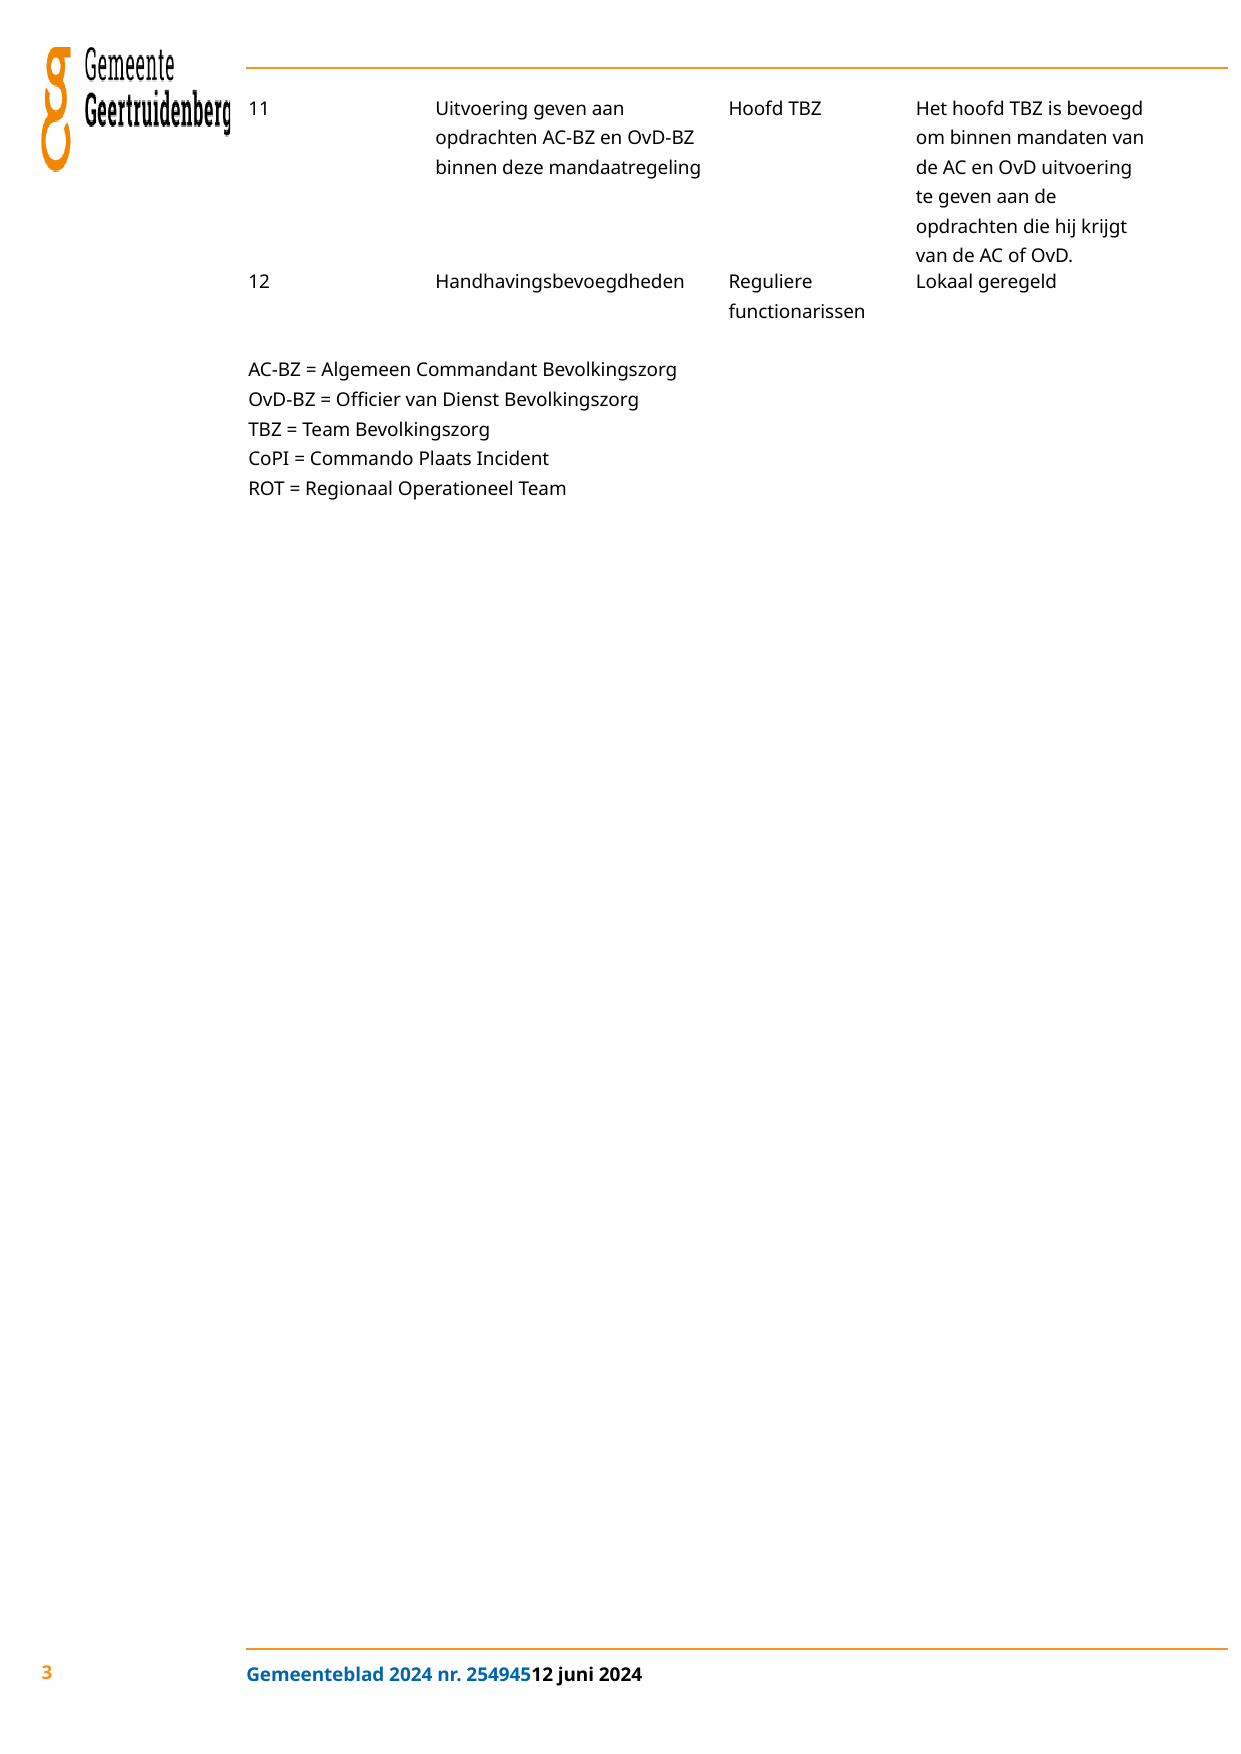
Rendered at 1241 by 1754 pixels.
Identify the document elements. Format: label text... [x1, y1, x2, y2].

text TBZ = Team Bevolkingszorg [248, 416, 1152, 441]
table_cell 11 [248, 95, 435, 268]
table_cell Reguliere functionarissen [728, 269, 916, 324]
table_cell Hoofd TBZ [728, 95, 916, 268]
text CoPI = Commando Plaats Incident [248, 445, 1152, 471]
table_cell Lokaal geregeld [916, 269, 1152, 324]
table_cell Handhavingsbevoegdheden [435, 269, 728, 324]
text ROT = Regionaal Operationeel Team [248, 475, 1152, 501]
picture [41, 47, 231, 172]
table_cell 12 [248, 269, 435, 324]
text OvD-BZ = Officier van Dienst Bevolkingszorg [248, 386, 1152, 412]
table_cell Uitvoering geven aan opdrachten AC-BZ en OvD-BZ binnen deze mandaatregeling [435, 95, 728, 268]
text AC-BZ = Algemeen Commandant Bevolkingszorg [248, 357, 1152, 382]
table_cell Het hoofd TBZ is bevoegd om binnen mandaten van de AC en OvD uitvoering te geven aan de opdrachten die hij krijgt van de AC of OvD. [916, 95, 1152, 268]
